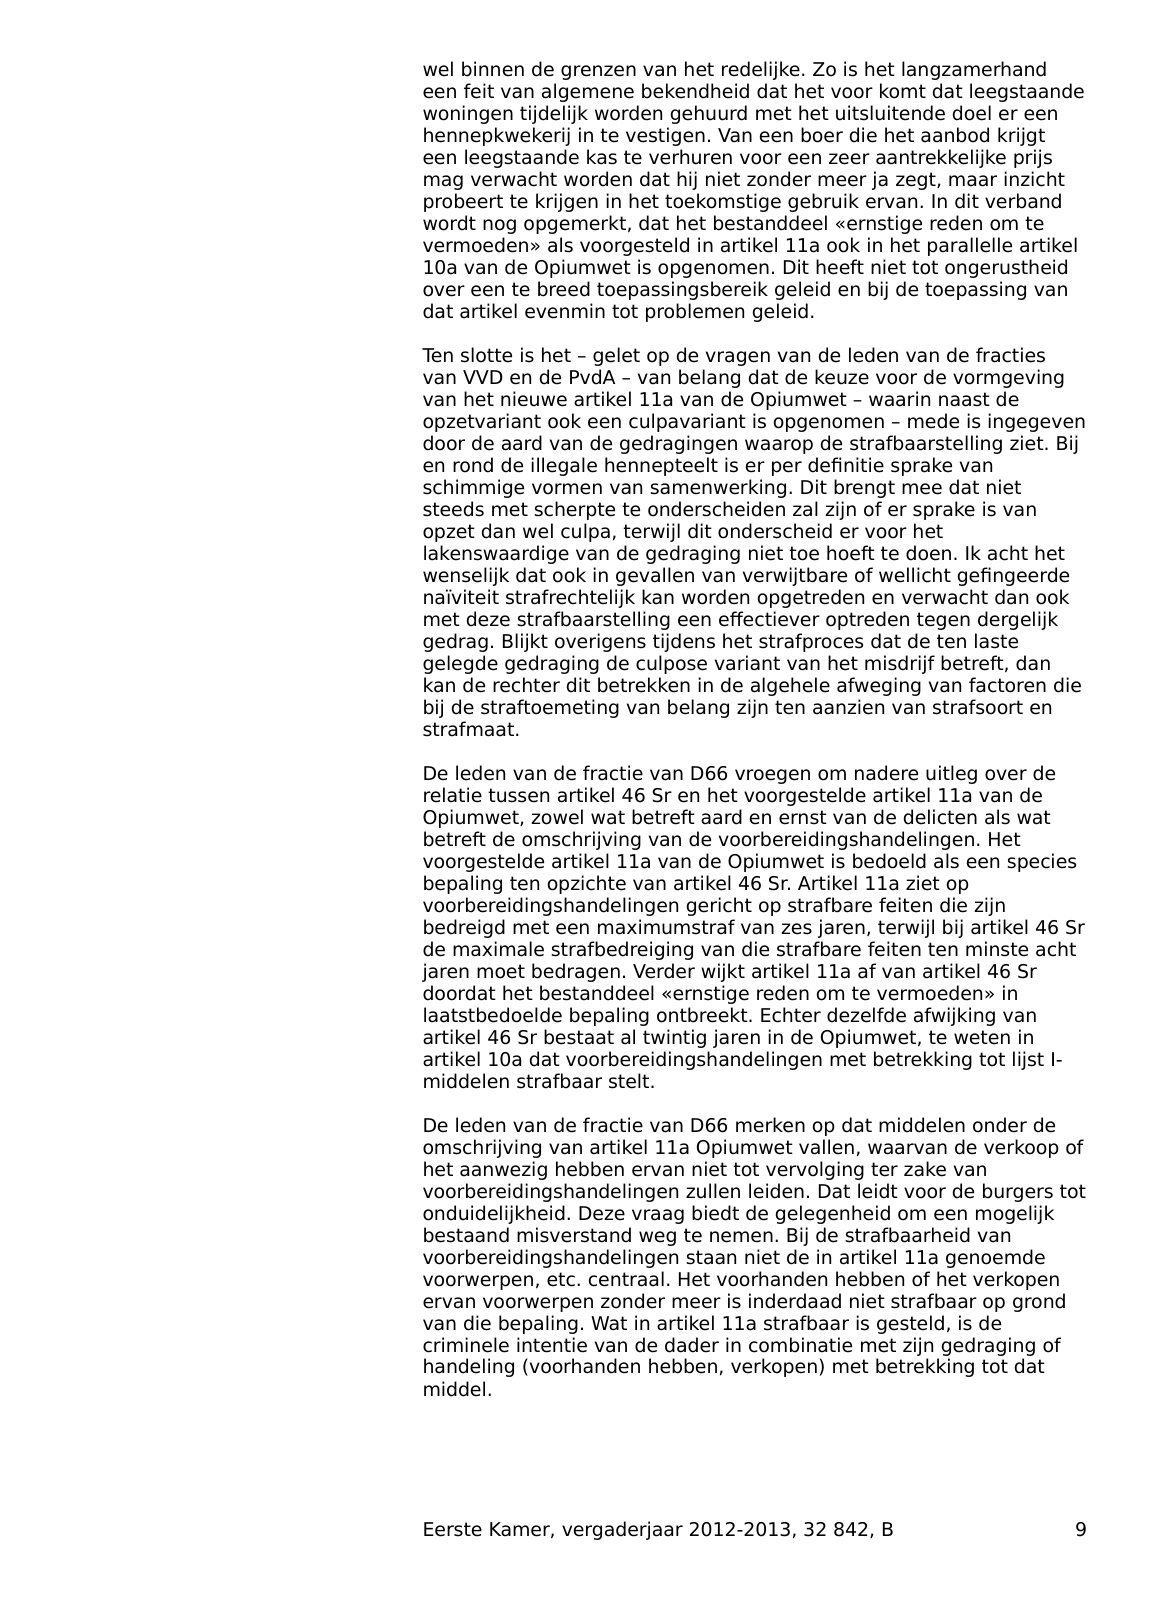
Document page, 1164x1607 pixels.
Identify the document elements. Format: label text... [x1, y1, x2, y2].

text Ten slotte is het – gelet op de vragen van de leden van de fracties van VVD en de PvdA – van belang dat de keuze voor de vormgeving van het nieuwe artikel 11a van de Opiumwet – waarin naast de opzetvariant ook een culpavariant is opgenomen – mede is ingegeven door de aard van de gedragingen waarop de strafbaarstelling ziet. Bij en rond de illegale hennepteelt is er per definitie sprake van schimmige vormen van samenwerking. Dit brengt mee dat niet steeds met scherpte te onderscheiden zal zijn of er sprake is van opzet dan wel culpa, terwijl dit onderscheid er voor het lakenswaardige van de gedraging niet toe hoeft te doen. Ik acht het wenselijk dat ook in gevallen van verwijtbare of wellicht gefingeerde naïviteit strafrechtelijk kan worden opgetreden en verwacht dan ook met deze strafbaarstelling een effectiever optreden tegen dergelijk gedrag. Blijkt overigens tijdens het strafproces dat de ten laste gelegde gedraging de culpose variant van het misdrijf betreft, dan kan de rechter dit betrekken in de algehele afweging van factoren die bij de straftoemeting van belang zijn ten aanzien van strafsoort en strafmaat. [422, 345, 1087, 741]
text wel binnen de grenzen van het redelijke. Zo is het langzamerhand een feit van algemene bekendheid dat het voor komt dat leegstaande woningen tijdelijk worden gehuurd met het uitsluitende doel er een hennepkwekerij in te vestigen. Van een boer die het aanbod krijgt een leegstaande kas te verhuren voor een zeer aantrekkelijke prijs mag verwacht worden dat hij niet zonder meer ja zegt, maar inzicht probeert te krijgen in het toekomstige gebruik ervan. In dit verband wordt nog opgemerkt, dat het bestanddeel «ernstige reden om te vermoeden» als voorgesteld in artikel 11a ook in het parallelle artikel 10a van de Opiumwet is opgenomen. Dit heeft niet tot ongerustheid over een te breed toepassingsbereik geleid en bij de toepassing van dat artikel evenmin tot problemen geleid. [422, 59, 1087, 323]
text De leden van de fractie van D66 merken op dat middelen onder de omschrijving van artikel 11a Opiumwet vallen, waarvan de verkoop of het aanwezig hebben ervan niet tot vervolging ter zake van voorbereidingshandelingen zullen leiden. Dat leidt voor de burgers tot onduidelijkheid. Deze vraag biedt de gelegenheid om een mogelijk bestaand misverstand weg te nemen. Bij de strafbaarheid van voorbereidingshandelingen staan niet de in artikel 11a genoemde voorwerpen, etc. centraal. Het voorhanden hebben of het verkopen ervan voorwerpen zonder meer is inderdaad niet strafbaar op grond van die bepaling. Wat in artikel 11a strafbaar is gesteld, is de criminele intentie van de dader in combinatie met zijn gedraging of handeling (voorhanden hebben, verkopen) met betrekking tot dat middel. [422, 1115, 1087, 1400]
text De leden van de fractie van D66 vroegen om nadere uitleg over de relatie tussen artikel 46 Sr en het voorgestelde artikel 11a van de Opiumwet, zowel wat betreft aard en ernst van de delicten als wat betreft de omschrijving van de voorbereidingshandelingen. Het voorgestelde artikel 11a van de Opiumwet is bedoeld als een species bepaling ten opzichte van artikel 46 Sr. Artikel 11a ziet op voorbereidingshandelingen gericht op strafbare feiten die zijn bedreigd met een maximumstraf van zes jaren, terwijl bij artikel 46 Sr de maximale strafbedreiging van die strafbare feiten ten minste acht jaren moet bedragen. Verder wijkt artikel 11a af van artikel 46 Sr doordat het bestanddeel «ernstige reden om te vermoeden» in laatstbedoelde bepaling ontbreekt. Echter dezelfde afwijking van artikel 46 Sr bestaat al twintig jaren in de Opiumwet, te weten in artikel 10a dat voorbereidingshandelingen met betrekking tot lijst I-middelen strafbaar stelt. [422, 763, 1087, 1092]
